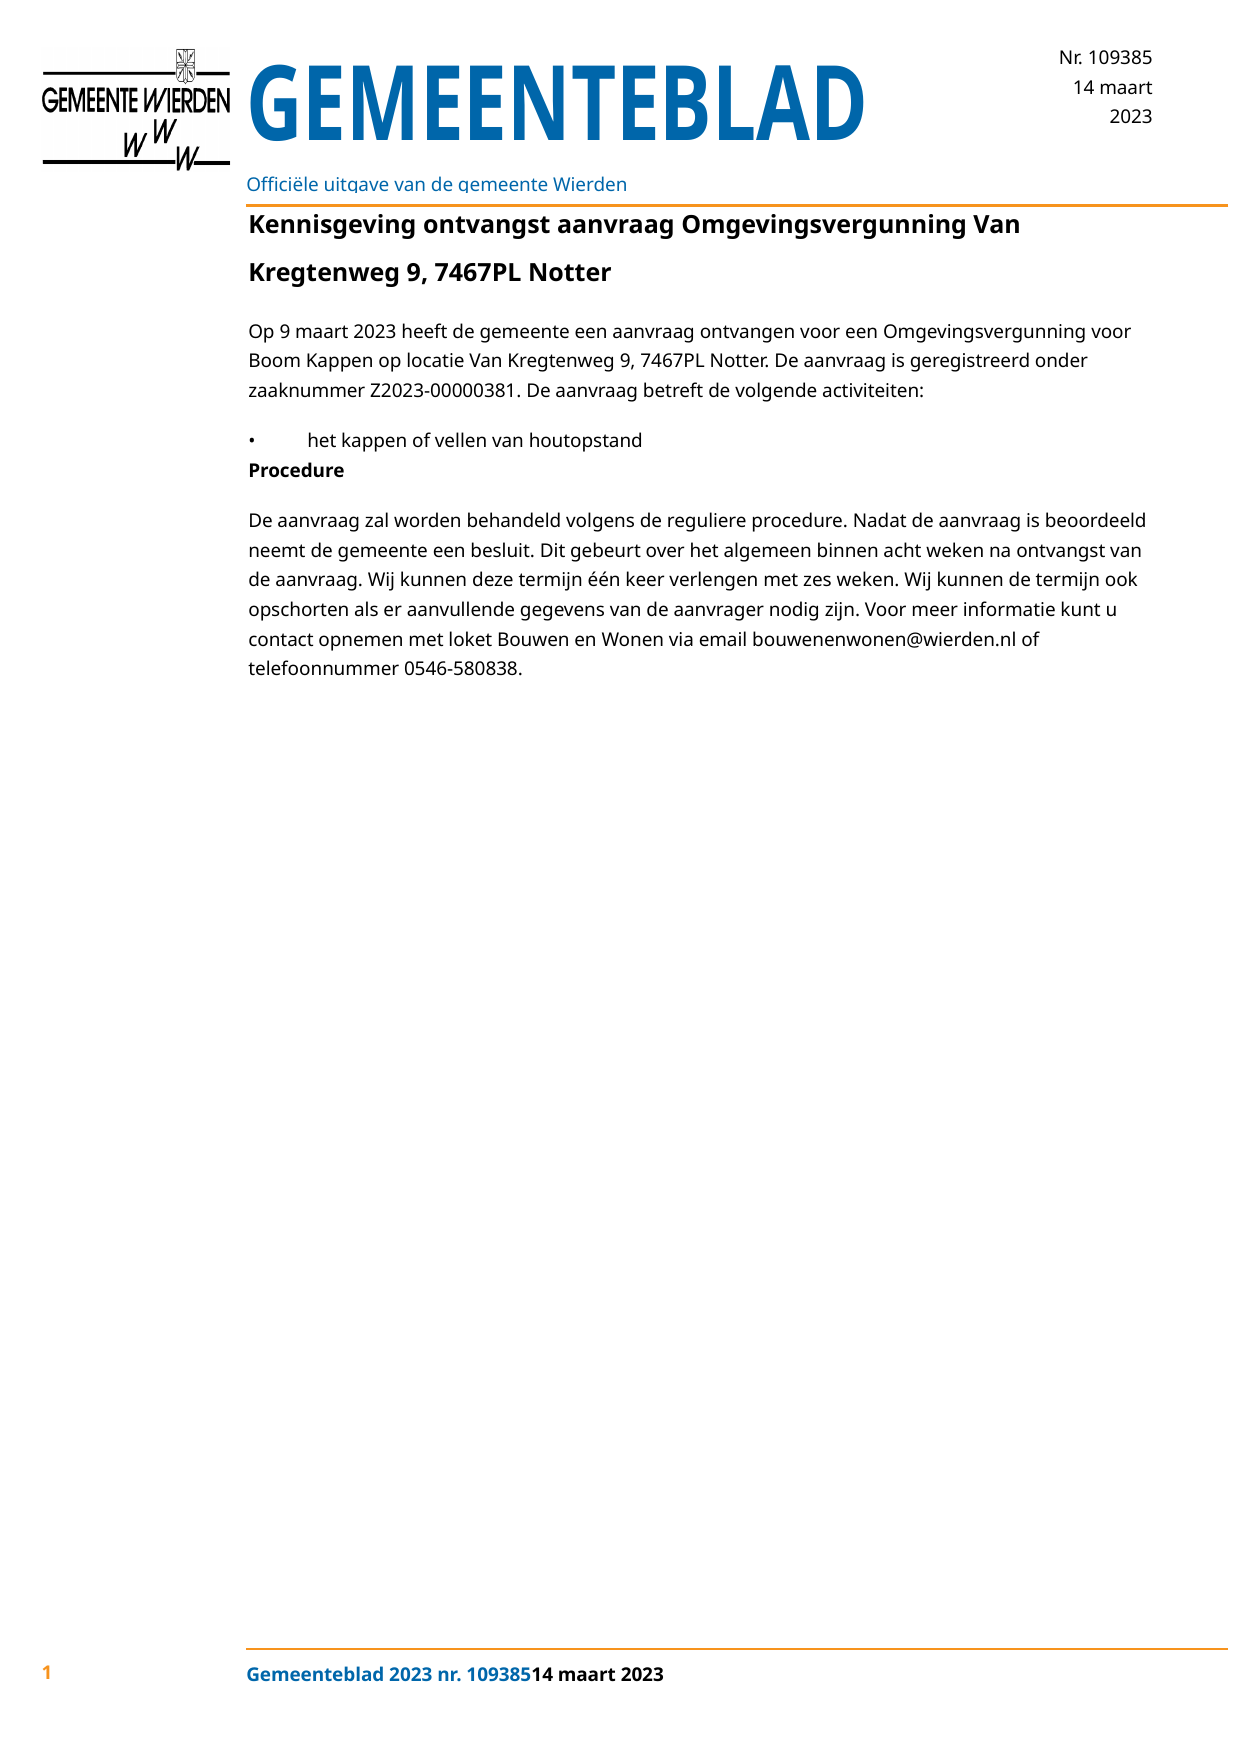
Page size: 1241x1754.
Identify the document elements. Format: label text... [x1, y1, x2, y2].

text Op 9 maart 2023 heeft de gemeente een aanvraag ontvangen voor een Omgevingsvergunning voor Boom Kappen op locatie Van Kregtenweg 9, 7467PL Notter. De aanvraag is geregistreerd onder zaaknummer Z2023-00000381. De aanvraag betreft de volgende activiteiten: [248, 318, 1152, 403]
text Kennisgeving ontvangst aanvraag Omgevingsvergunning Van Kregtenweg 9, 7467PL Notter [248, 207, 1152, 288]
text Procedure [248, 457, 1152, 483]
text De aanvraag zal worden behandeld volgens de reguliere procedure. Nadat de aanvraag is beoordeeld neemt de gemeente een besluit. Dit gebeurt over het algemeen binnen acht weken na ontvangst van de aanvraag. Wij kunnen deze termijn één keer verlengen met zes weken. Wij kunnen de termijn ook opschorten als er aanvullende gegevens van de aanvrager nodig zijn. Voor meer informatie kunt u contact opnemen met loket Bouwen en Wonen via email bouwenenwonen@wierden.nl of telefoonnummer 0546-580838. [248, 507, 1152, 681]
list het kappen of vellen van houtopstand [248, 427, 1152, 453]
picture [41, 47, 231, 172]
